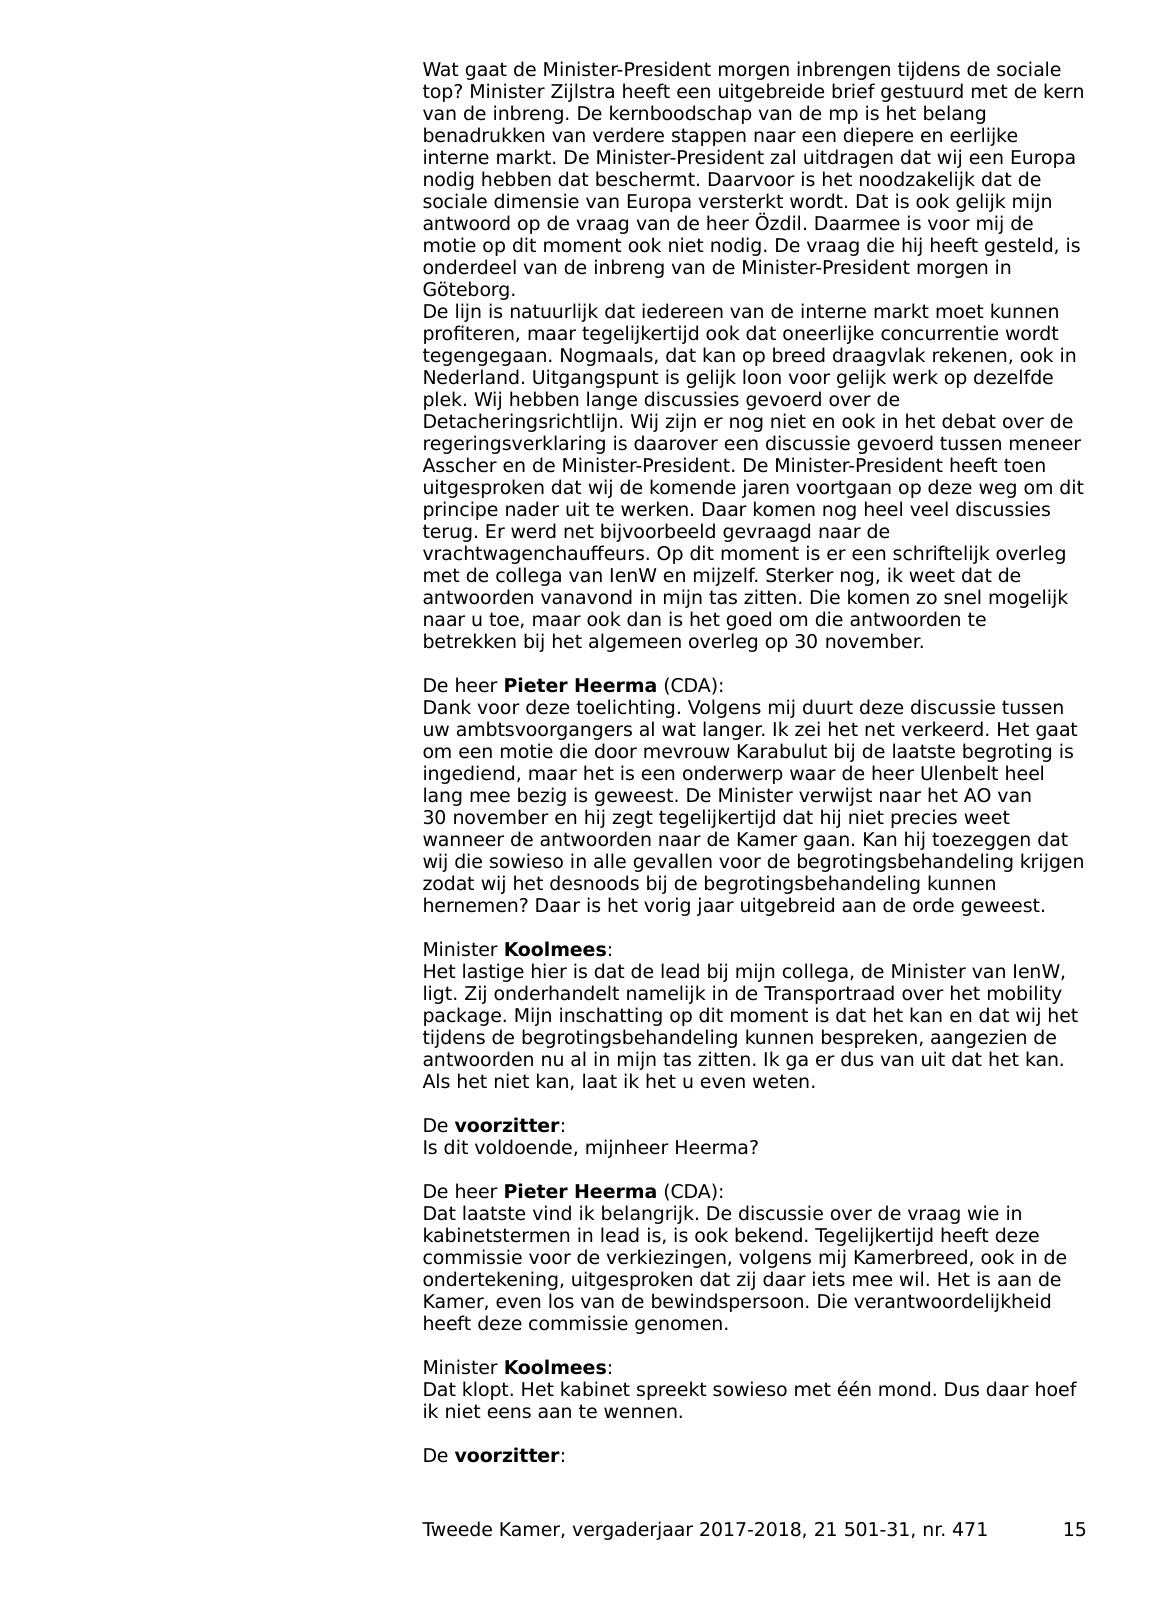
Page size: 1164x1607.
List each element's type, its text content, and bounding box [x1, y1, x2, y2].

text De voorzitter: [422, 1445, 1087, 1467]
text Wat gaat de Minister-President morgen inbrengen tijdens de sociale top? Minister Zijlstra heeft een uitgebreide brief gestuurd met de kern van de inbreng. De kernboodschap van de mp is het belang benadrukken van verdere stappen naar een diepere en eerlijke interne markt. De Minister-President zal uitdragen dat wij een Europa nodig hebben dat beschermt. Daarvoor is het noodzakelijk dat de sociale dimensie van Europa versterkt wordt. Dat is ook gelijk mijn antwoord op de vraag van de heer Özdil. Daarmee is voor mij de motie op dit moment ook niet nodig. De vraag die hij heeft gesteld, is onderdeel van de inbreng van de Minister-President morgen in Göteborg. [422, 59, 1087, 301]
text Dat laatste vind ik belangrijk. De discussie over de vraag wie in kabinetstermen in lead is, is ook bekend. Tegelijkertijd heeft deze commissie voor de verkiezingen, volgens mij Kamerbreed, ook in de ondertekening, uitgesproken dat zij daar iets mee wil. Het is aan de Kamer, even los van de bewindspersoon. Die verantwoordelijkheid heeft deze commissie genomen. [422, 1203, 1087, 1335]
text Dat klopt. Het kabinet spreekt sowieso met één mond. Dus daar hoef ik niet eens aan te wennen. [422, 1379, 1087, 1423]
text De heer Pieter Heerma (CDA): [422, 675, 1087, 697]
text De voorzitter: [422, 1115, 1087, 1137]
text Is dit voldoende, mijnheer Heerma? [422, 1137, 1087, 1159]
text Minister Koolmees: [422, 939, 1087, 961]
text Het lastige hier is dat de lead bij mijn collega, de Minister van IenW, ligt. Zij onderhandelt namelijk in de Transportraad over het mobility package. Mijn inschatting op dit moment is dat het kan en dat wij het tijdens de begrotingsbehandeling kunnen bespreken, aangezien de antwoorden nu al in mijn tas zitten. Ik ga er dus van uit dat het kan. Als het niet kan, laat ik het u even weten. [422, 961, 1087, 1092]
text De lijn is natuurlijk dat iedereen van de interne markt moet kunnen profiteren, maar tegelijkertijd ook dat oneerlijke concurrentie wordt tegengegaan. Nogmaals, dat kan op breed draagvlak rekenen, ook in Nederland. Uitgangspunt is gelijk loon voor gelijk werk op dezelfde plek. Wij hebben lange discussies gevoerd over de Detacheringsrichtlijn. Wij zijn er nog niet en ook in het debat over de regeringsverklaring is daarover een discussie gevoerd tussen meneer Asscher en de Minister-President. De Minister-President heeft toen uitgesproken dat wij de komende jaren voortgaan op deze weg om dit principe nader uit te werken. Daar komen nog heel veel discussies terug. Er werd net bijvoorbeeld gevraagd naar de vrachtwagenchauffeurs. Op dit moment is er een schriftelijk overleg met de collega van IenW en mijzelf. Sterker nog, ik weet dat de antwoorden vanavond in mijn tas zitten. Die komen zo snel mogelijk naar u toe, maar ook dan is het goed om die antwoorden te betrekken bij het algemeen overleg op 30 november. [422, 301, 1087, 652]
text De heer Pieter Heerma (CDA): [422, 1181, 1087, 1203]
text Dank voor deze toelichting. Volgens mij duurt deze discussie tussen uw ambtsvoorgangers al wat langer. Ik zei het net verkeerd. Het gaat om een motie die door mevrouw Karabulut bij de laatste begroting is ingediend, maar het is een onderwerp waar de heer Ulenbelt heel lang mee bezig is geweest. De Minister verwijst naar het AO van 30 november en hij zegt tegelijkertijd dat hij niet precies weet wanneer de antwoorden naar de Kamer gaan. Kan hij toezeggen dat wij die sowieso in alle gevallen voor de begrotingsbehandeling krijgen zodat wij het desnoods bij de begrotingsbehandeling kunnen hernemen? Daar is het vorig jaar uitgebreid aan de orde geweest. [422, 697, 1087, 916]
text Minister Koolmees: [422, 1357, 1087, 1379]
